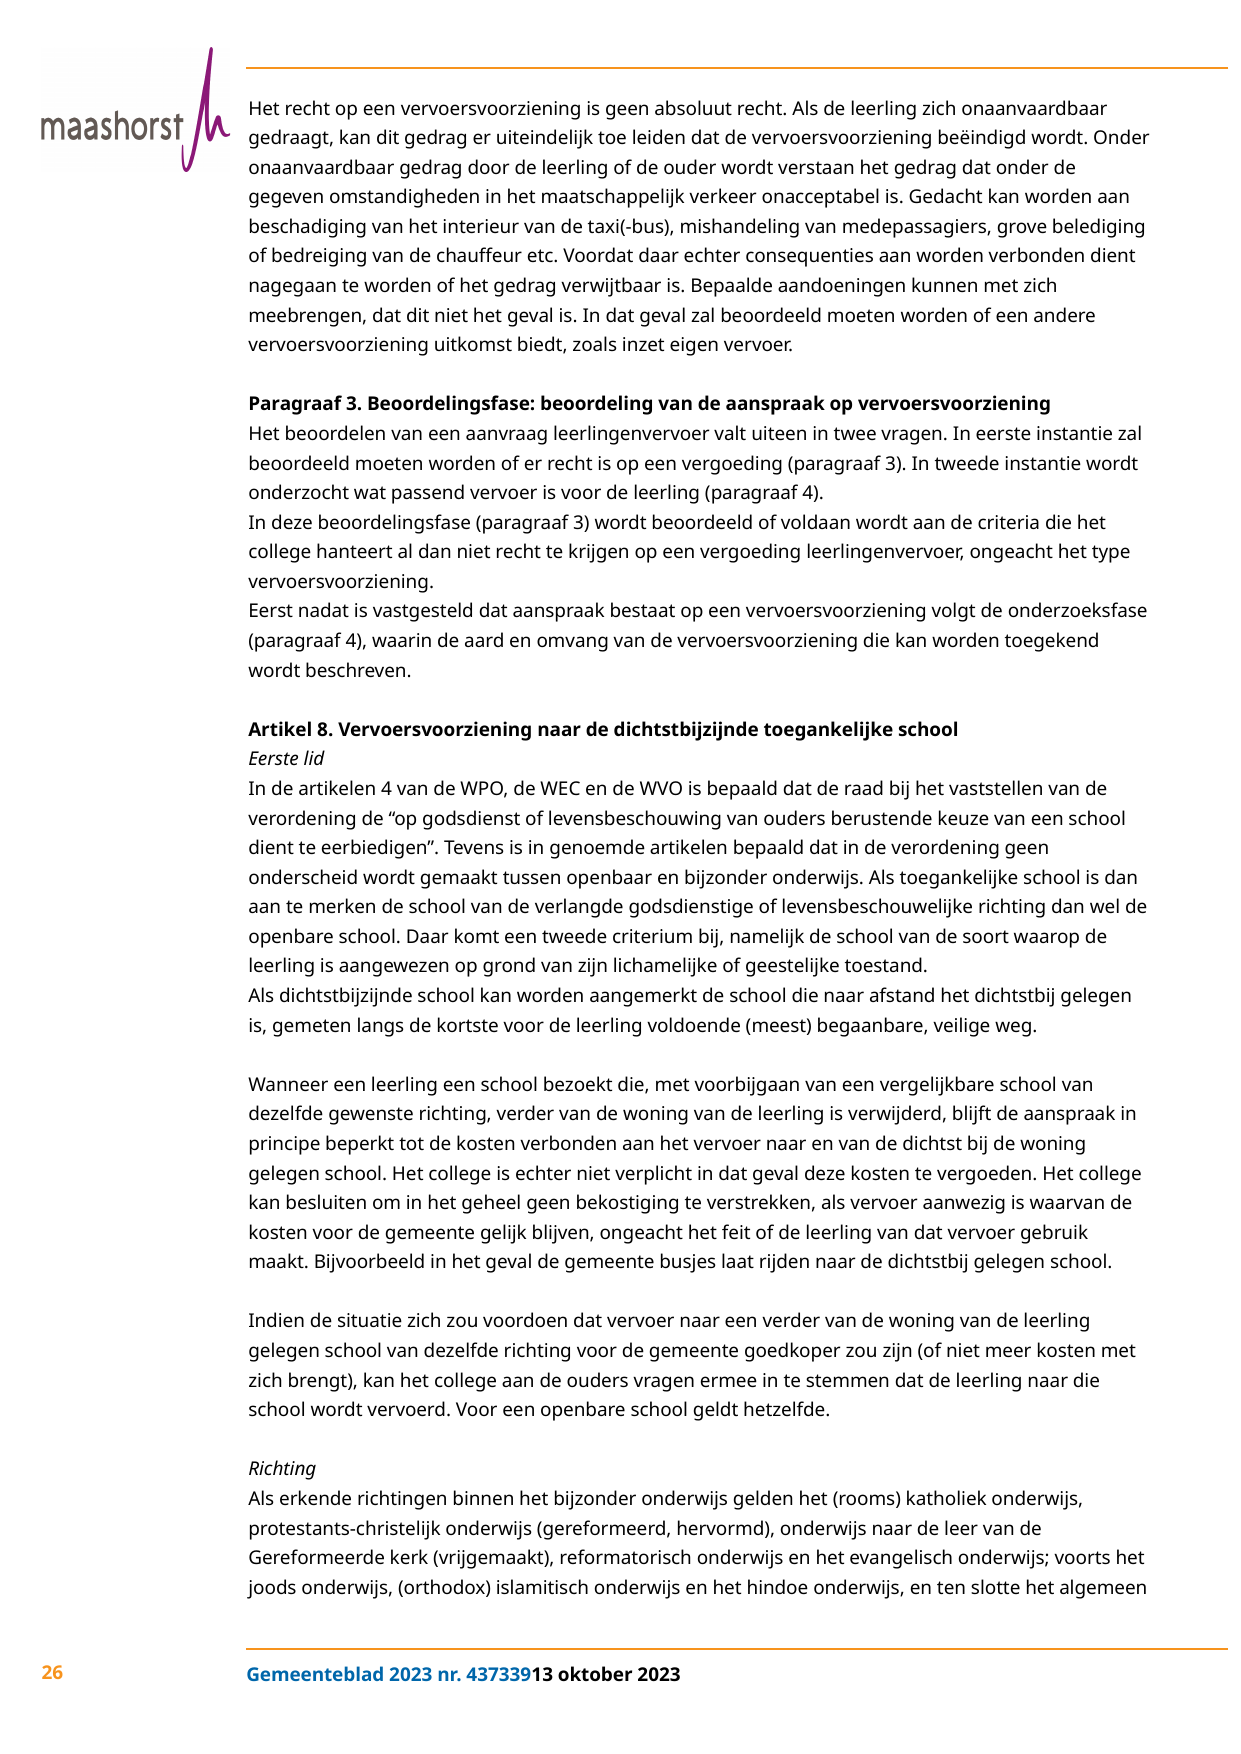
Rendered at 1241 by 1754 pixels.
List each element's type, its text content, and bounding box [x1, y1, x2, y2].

text In deze beoordelingsfase (paragraaf 3) wordt beoordeeld of voldaan wordt aan de criteria die het college hanteert al dan niet recht te krijgen op een vergoeding leerlingenvervoer, ongeacht het type vervoersvoorziening. [248, 509, 1152, 594]
text Indien de situatie zich zou voordoen dat vervoer naar een verder van de woning van de leerling gelegen school van dezelfde richting voor de gemeente goedkoper zou zijn (of niet meer kosten met zich brengt), kan het college aan de ouders vragen ermee in te stemmen dat de leerling naar die school wordt vervoerd. Voor een openbare school geldt hetzelfde. [248, 1308, 1152, 1422]
text In de artikelen 4 van de WPO, de WEC en de WVO is bepaald dat de raad bij het vaststellen van de verordening de “op godsdienst of levensbeschouwing van ouders berustende keuze van een school dient te eerbiedigen”. Tevens is in genoemde artikelen bepaald dat in de verordening geen onderscheid wordt gemaakt tussen openbaar en bijzonder onderwijs. Als toegankelijke school is dan aan te merken de school van de verlangde godsdienstige of levensbeschouwelijke richting dan wel de openbare school. Daar komt een tweede criterium bij, namelijk de school van de soort waarop de leerling is aangewezen op grond van zijn lichamelijke of geestelijke toestand. [248, 775, 1152, 978]
text Eerste lid [248, 746, 1152, 771]
text Artikel 8. Vervoersvoorziening naar de dichtstbijzijnde toegankelijke school [248, 716, 1152, 742]
text Het beoordelen van een aanvraag leerlingenvervoer valt uiteen in twee vragen. In eerste instantie zal beoordeeld moeten worden of er recht is op een vergoeding (paragraaf 3). In tweede instantie wordt onderzocht wat passend vervoer is voor de leerling (paragraaf 4). [248, 420, 1152, 505]
text Richting [248, 1456, 1152, 1481]
picture [41, 47, 231, 172]
text Eerst nadat is vastgesteld dat aanspraak bestaat op een vervoersvoorziening volgt de onderzoeksfase (paragraaf 4), waarin de aard en omvang van de vervoersvoorziening die kan worden toegekend wordt beschreven. [248, 598, 1152, 683]
text Als erkende richtingen binnen het bijzonder onderwijs gelden het (rooms) katholiek onderwijs, protestants-christelijk onderwijs (gereformeerd, hervormd), onderwijs naar de leer van de Gereformeerde kerk (vrijgemaakt), reformatorisch onderwijs en het evangelisch onderwijs; voorts het joods onderwijs, (orthodox) islamitisch onderwijs en het hindoe onderwijs, en ten slotte het algemeen [248, 1485, 1152, 1600]
text Paragraaf 3. Beoordelingsfase: beoordeling van de aanspraak op vervoersvoorziening [248, 391, 1152, 416]
text Als dichtstbijzijnde school kan worden aangemerkt de school die naar afstand het dichtstbij gelegen is, gemeten langs de kortste voor de leerling voldoende (meest) begaanbare, veilige weg. [248, 982, 1152, 1038]
text Het recht op een vervoersvoorziening is geen absoluut recht. Als de leerling zich onaanvaardbaar gedraagt, kan dit gedrag er uiteindelijk toe leiden dat de vervoersvoorziening beëindigd wordt. Onder onaanvaardbaar gedrag door de leerling of de ouder wordt verstaan het gedrag dat onder de gegeven omstandigheden in het maatschappelijk verkeer onacceptabel is. Gedacht kan worden aan beschadiging van het interieur van de taxi(-bus), mishandeling van medepassagiers, grove belediging of bedreiging van de chauffeur etc. Voordat daar echter consequenties aan worden verbonden dient nagegaan te worden of het gedrag verwijtbaar is. Bepaalde aandoeningen kunnen met zich meebrengen, dat dit niet het geval is. In dat geval zal beoordeeld moeten worden of een andere vervoersvoorziening uitkomst biedt, zoals inzet eigen vervoer. [248, 95, 1152, 357]
text Wanneer een leerling een school bezoekt die, met voorbijgaan van een vergelijkbare school van dezelfde gewenste richting, verder van de woning van de leerling is verwijderd, blijft de aanspraak in principe beperkt tot de kosten verbonden aan het vervoer naar en van de dichtst bij de woning gelegen school. Het college is echter niet verplicht in dat geval deze kosten te vergoeden. Het college kan besluiten om in het geheel geen bekostiging te verstrekken, als vervoer aanwezig is waarvan de kosten voor de gemeente gelijk blijven, ongeacht het feit of de leerling van dat vervoer gebruik maakt. Bijvoorbeeld in het geval de gemeente busjes laat rijden naar de dichtstbij gelegen school. [248, 1071, 1152, 1274]
